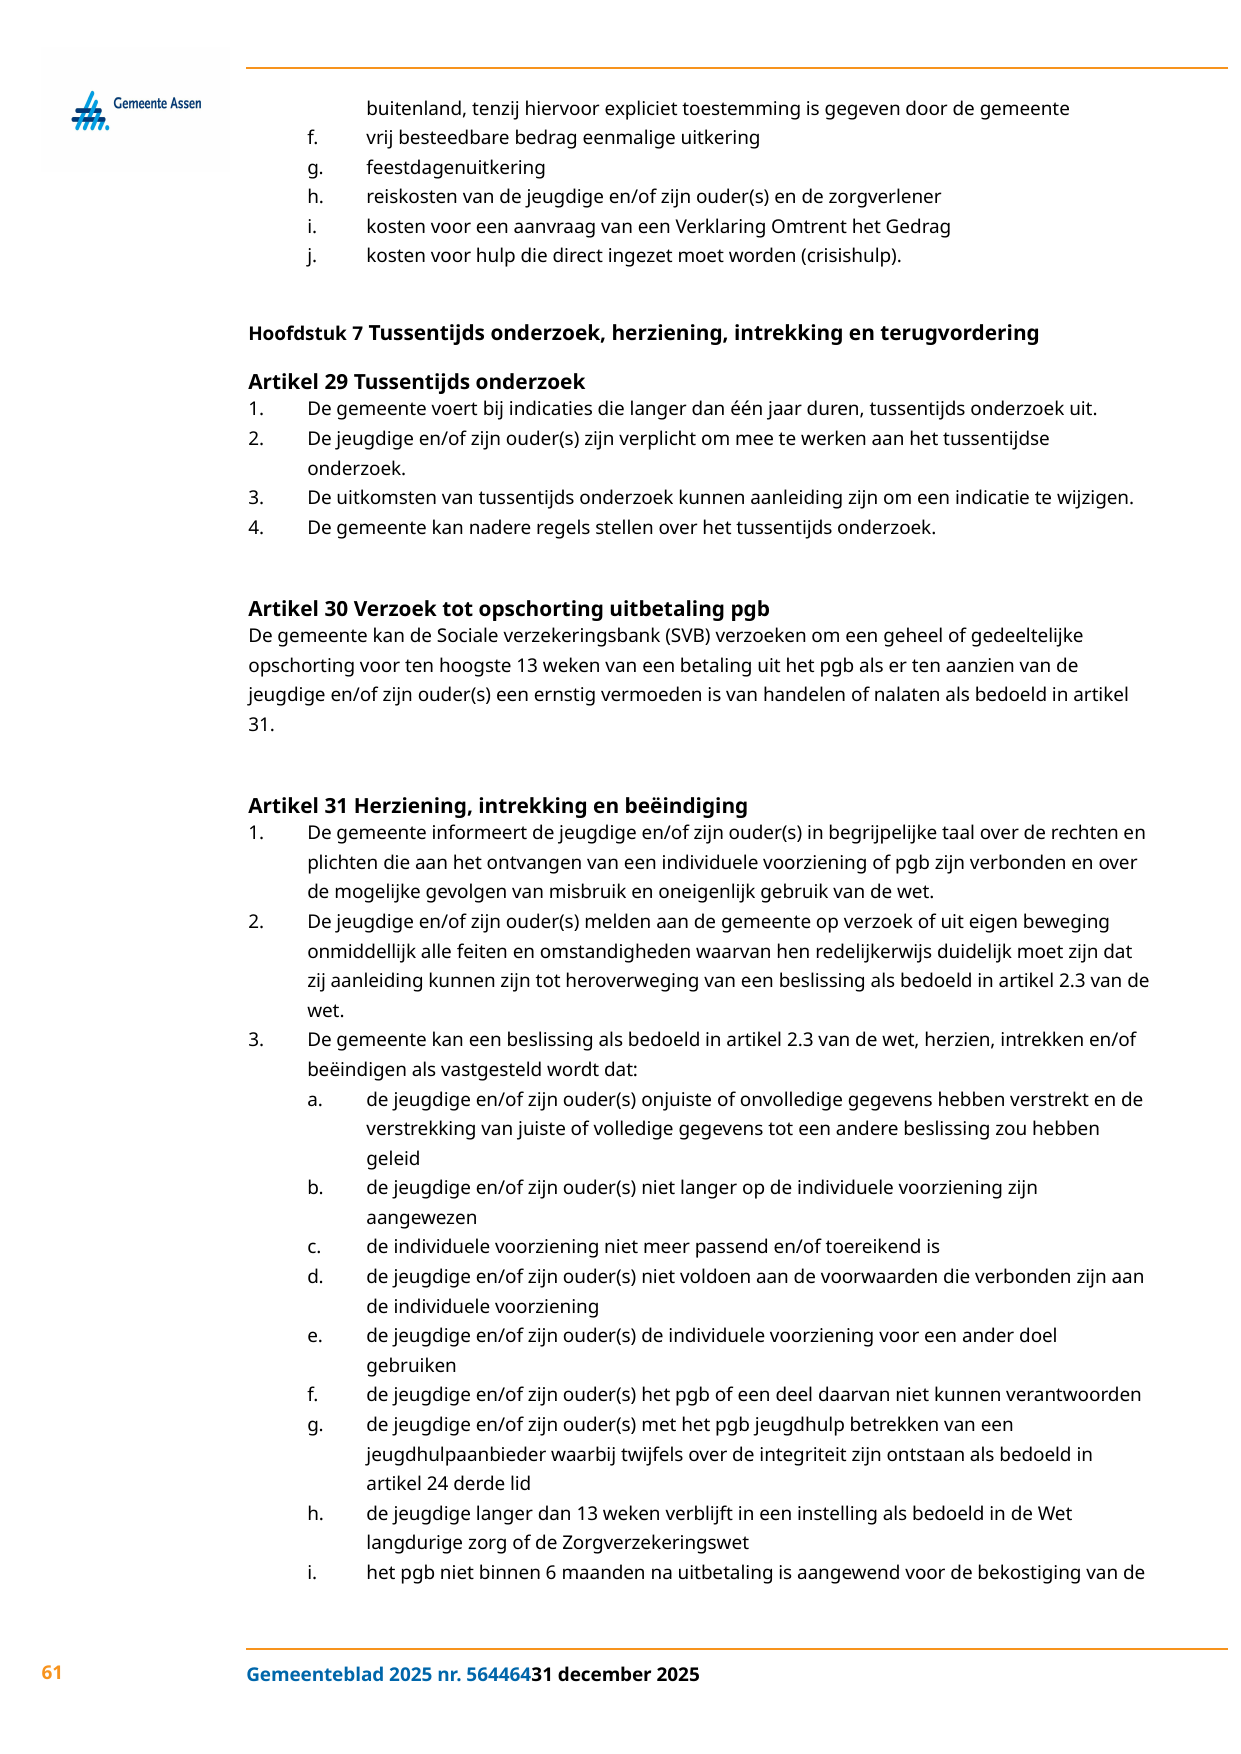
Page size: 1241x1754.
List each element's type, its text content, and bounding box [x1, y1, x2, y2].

list de jeugdige en/of zijn ouder(s) niet voldoen aan de voorwaarden die verbonden zijn aan de individuele voorziening [307, 1263, 1152, 1319]
list De gemeente kan een beslissing als bedoeld in artikel 2.3 van de wet, herzien, intrekken en/of beëindigen als vastgesteld wordt dat: [248, 1027, 1152, 1082]
picture [41, 47, 231, 172]
list de jeugdige en/of zijn ouder(s) onjuiste of onvolledige gegevens hebben verstrekt en de verstrekking van juiste of volledige gegevens tot een andere beslissing zou hebben geleid [307, 1086, 1152, 1171]
list kosten voor hulp die direct ingezet moet worden (crisishulp). [307, 243, 1152, 268]
text Artikel 30 Verzoek tot opschorting uitbetaling pgb [248, 594, 1152, 622]
list vrij besteedbare bedrag eenmalige uitkering [307, 124, 1152, 150]
list feestdagenuitkering [307, 154, 1152, 180]
list reiskosten van de jeugdige en/of zijn ouder(s) en de zorgverlener [307, 183, 1152, 209]
list De gemeente informeert de jeugdige en/of zijn ouder(s) in begrijpelijke taal over de rechten en plichten die aan het ontvangen van een individuele voorziening of pgb zijn verbonden en over de mogelijke gevolgen van misbruik en oneigenlijk gebruik van de wet. [248, 819, 1152, 904]
list de jeugdige en/of zijn ouder(s) het pgb of een deel daarvan niet kunnen verantwoorden [307, 1382, 1152, 1407]
text Artikel 31 Herziening, intrekking en beëindiging [248, 791, 1152, 819]
text Hoofdstuk 7 Tussentijds onderzoek, herziening, intrekking en terugvordering [248, 318, 1152, 346]
list kosten voor een aanvraag van een Verklaring Omtrent het Gedrag [307, 213, 1152, 239]
list de jeugdige langer dan 13 weken verblijft in een instelling als bedoeld in de Wet langdurige zorg of de Zorgverzekeringswet [307, 1500, 1152, 1555]
list buitenland, tenzij hiervoor expliciet toestemming is gegeven door de gemeente [307, 95, 1152, 121]
list De jeugdige en/of zijn ouder(s) melden aan de gemeente op verzoek of uit eigen beweging onmiddellijk alle feiten en omstandigheden waarvan hen redelijkerwijs duidelijk moet zijn dat zij aanleiding kunnen zijn tot heroverweging van een beslissing als bedoeld in artikel 2.3 van de wet. [248, 908, 1152, 1023]
list de jeugdige en/of zijn ouder(s) de individuele voorziening voor een ander doel gebruiken [307, 1322, 1152, 1378]
list het pgb niet binnen 6 maanden na uitbetaling is aangewend voor de bekostiging van de [307, 1559, 1152, 1585]
text De gemeente kan de Sociale verzekeringsbank (SVB) verzoeken om een geheel of gedeeltelijke opschorting voor ten hoogste 13 weken van een betaling uit het pgb als er ten aanzien van de jeugdige en/of zijn ouder(s) een ernstig vermoeden is van handelen of nalaten als bedoeld in artikel 31. [248, 622, 1152, 737]
list De gemeente kan nadere regels stellen over het tussentijds onderzoek. [248, 514, 1152, 540]
text Artikel 29 Tussentijds onderzoek [248, 367, 1152, 396]
list de jeugdige en/of zijn ouder(s) met het pgb jeugdhulp betrekken van een jeugdhulpaanbieder waarbij twijfels over de integriteit zijn ontstaan als bedoeld in artikel 24 derde lid [307, 1411, 1152, 1496]
list de jeugdige en/of zijn ouder(s) niet langer op de individuele voorziening zijn aangewezen [307, 1174, 1152, 1230]
list de individuele voorziening niet meer passend en/of toereikend is [307, 1234, 1152, 1259]
list De uitkomsten van tussentijds onderzoek kunnen aanleiding zijn om een indicatie te wijzigen. [248, 484, 1152, 510]
list De gemeente voert bij indicaties die langer dan één jaar duren, tussentijds onderzoek uit. [248, 396, 1152, 421]
list De jeugdige en/of zijn ouder(s) zijn verplicht om mee te werken aan het tussentijdse onderzoek. [248, 425, 1152, 481]
